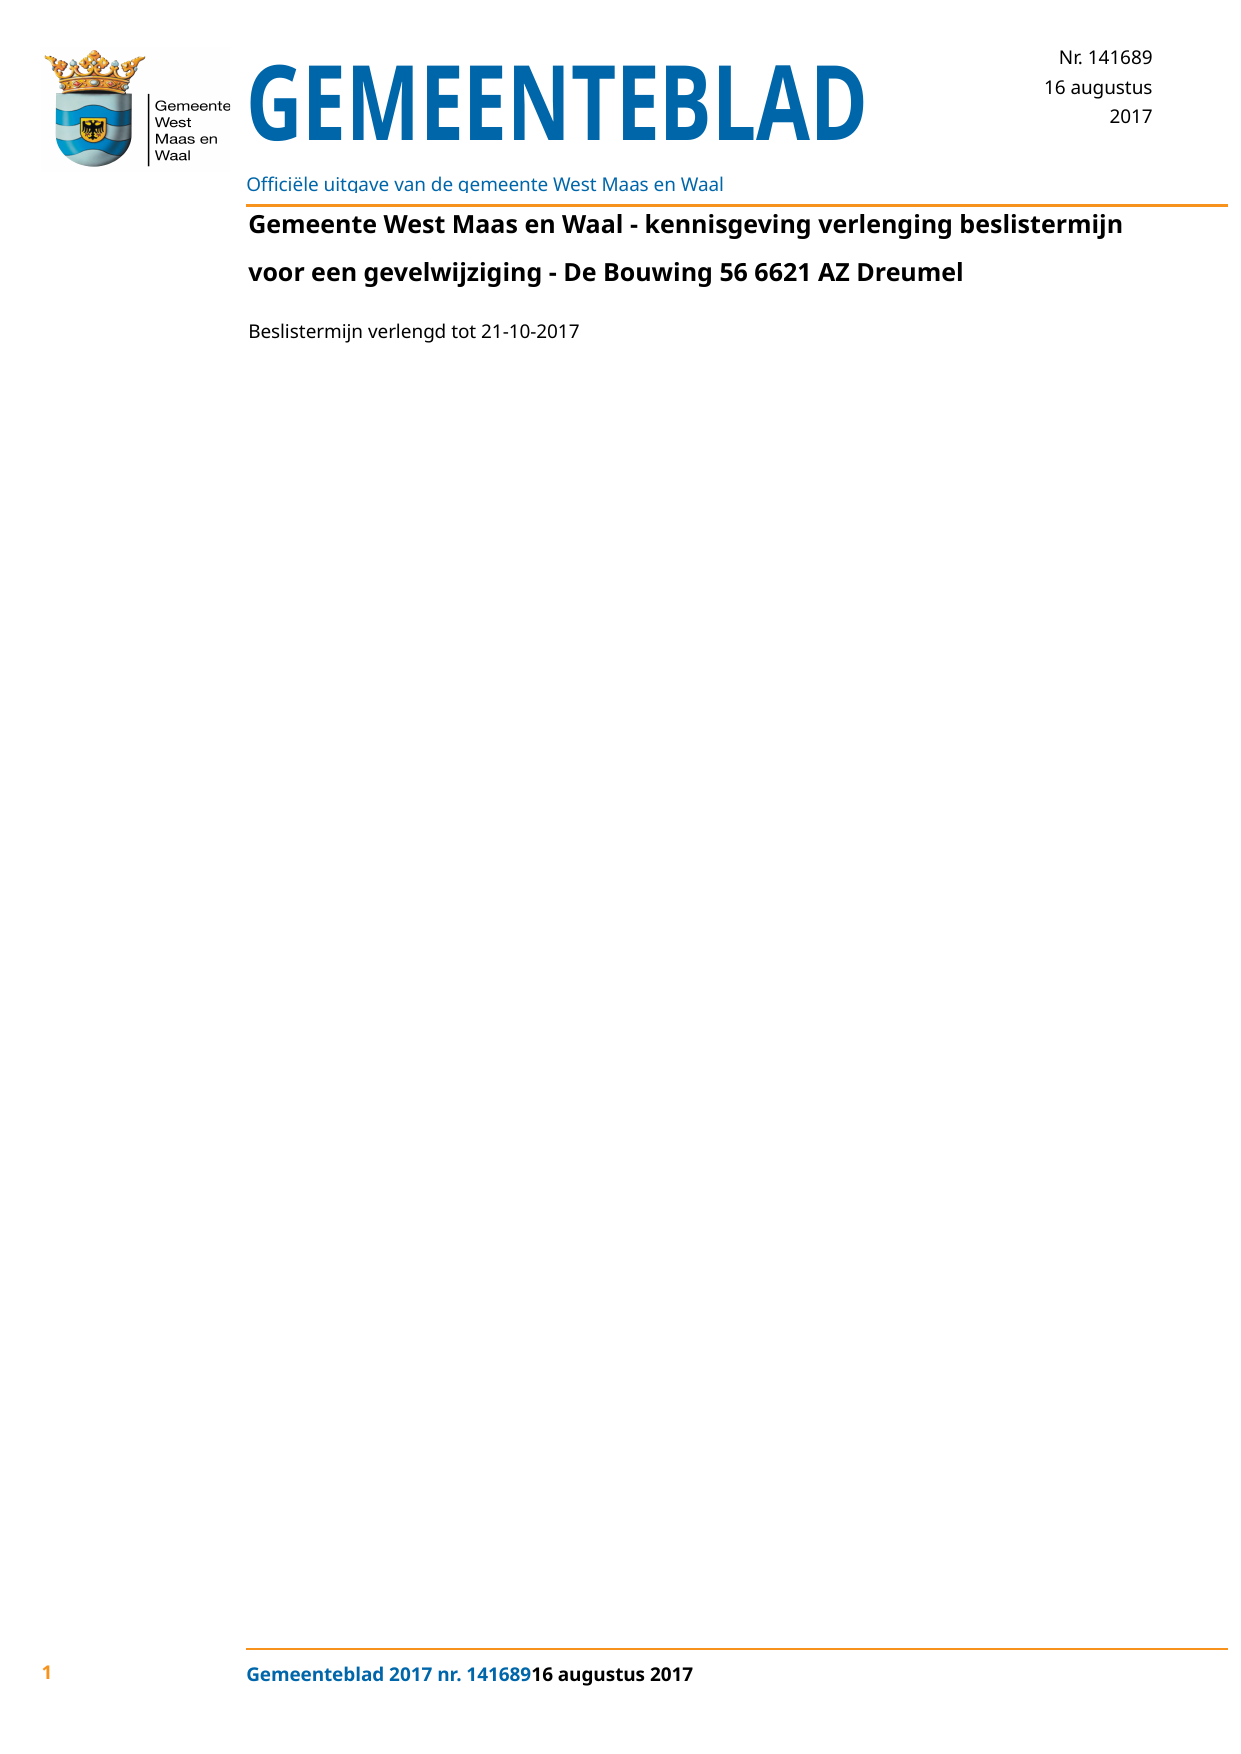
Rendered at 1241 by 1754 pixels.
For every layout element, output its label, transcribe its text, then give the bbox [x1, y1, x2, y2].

text Beslistermijn verlengd tot 21-10-2017 [248, 318, 1152, 344]
text Gemeente West Maas en Waal - kennisgeving verlenging beslistermijn voor een gevelwijziging - De Bouwing 56 6621 AZ Dreumel [248, 207, 1152, 288]
picture [41, 47, 231, 172]
